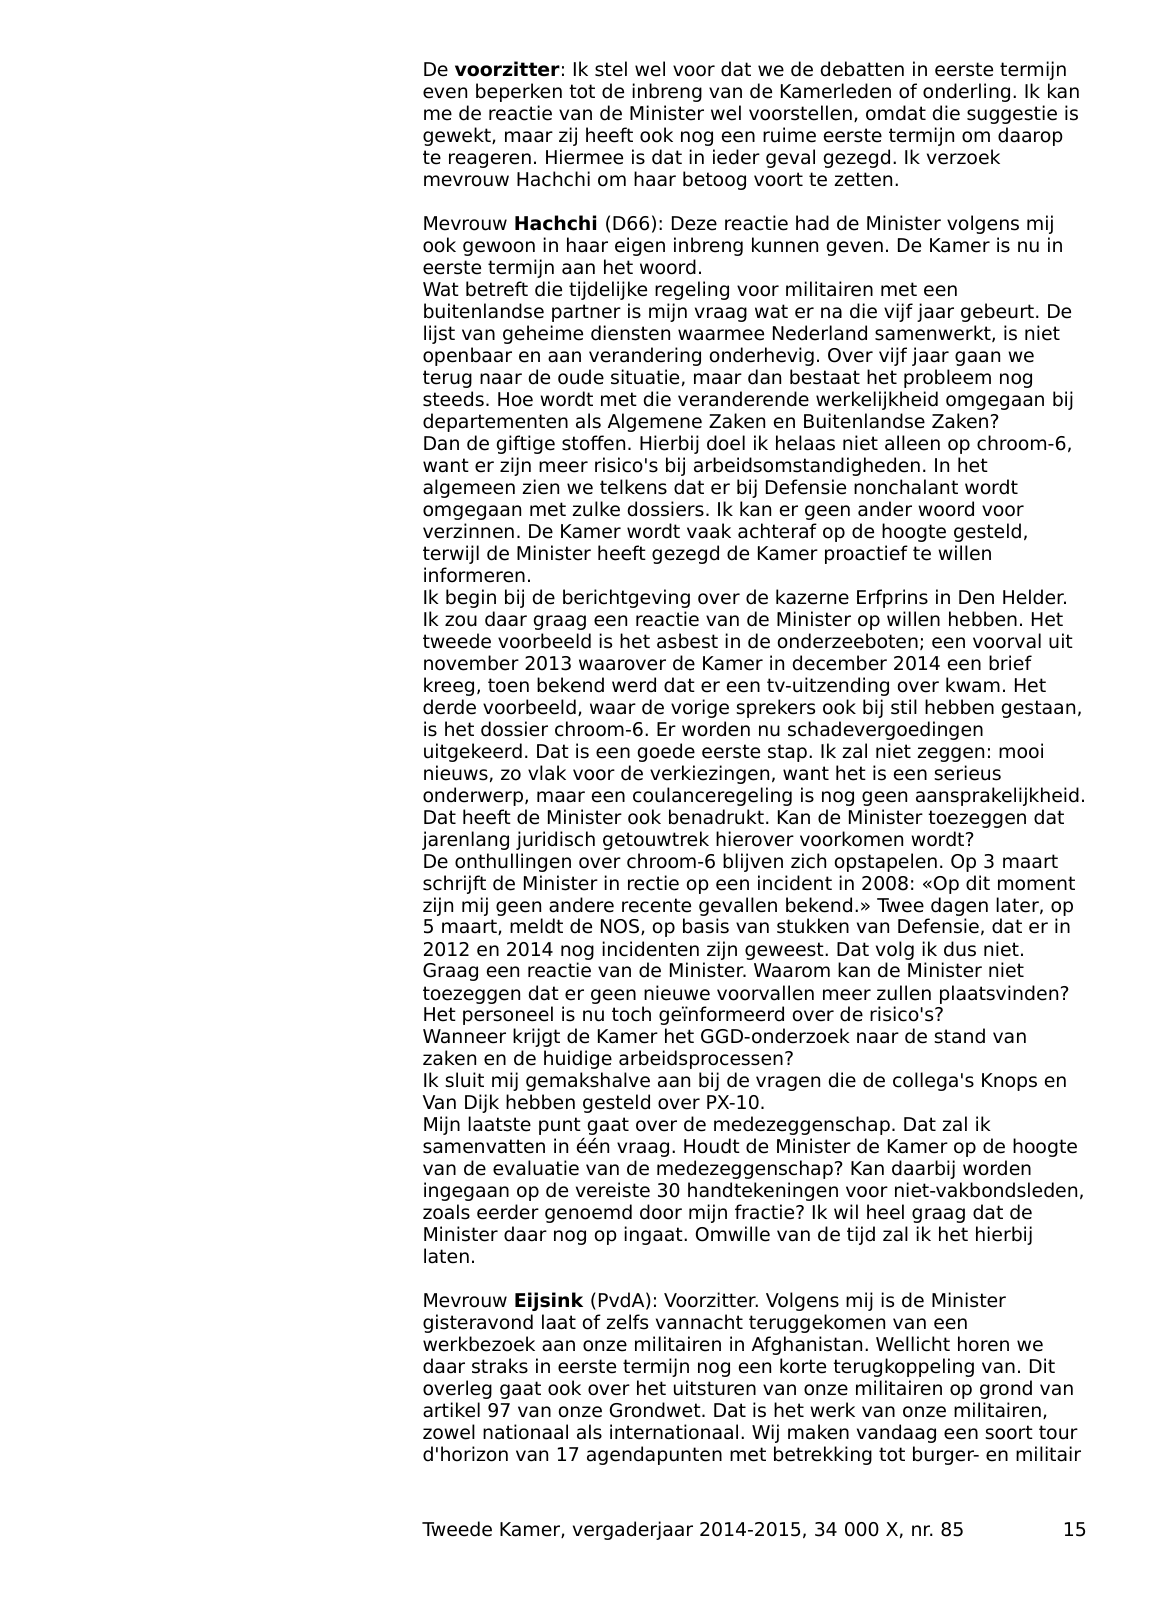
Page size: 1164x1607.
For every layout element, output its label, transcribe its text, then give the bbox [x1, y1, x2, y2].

text Dan de giftige stoffen. Hierbij doel ik helaas niet alleen op chroom-6, want er zijn meer risico's bij arbeidsomstandigheden. In het algemeen zien we telkens dat er bij Defensie nonchalant wordt omgegaan met zulke dossiers. Ik kan er geen ander woord voor verzinnen. De Kamer wordt vaak achteraf op de hoogte gesteld, terwijl de Minister heeft gezegd de Kamer proactief te willen informeren. [422, 433, 1087, 587]
text Wanneer krijgt de Kamer het GGD-onderzoek naar de stand van zaken en de huidige arbeidsprocessen? [422, 1026, 1087, 1070]
text Mevrouw Hachchi (D66): Deze reactie had de Minister volgens mij ook gewoon in haar eigen inbreng kunnen geven. De Kamer is nu in eerste termijn aan het woord. [422, 213, 1087, 279]
text Ik sluit mij gemakshalve aan bij de vragen die de collega's Knops en Van Dijk hebben gesteld over PX-10. [422, 1070, 1087, 1114]
text De voorzitter: Ik stel wel voor dat we de debatten in eerste termijn even beperken tot de inbreng van de Kamerleden of onderling. Ik kan me de reactie van de Minister wel voorstellen, omdat die suggestie is gewekt, maar zij heeft ook nog een ruime eerste termijn om daarop te reageren. Hiermee is dat in ieder geval gezegd. Ik verzoek mevrouw Hachchi om haar betoog voort te zetten. [422, 59, 1087, 191]
text De onthullingen over chroom-6 blijven zich opstapelen. Op 3 maart schrijft de Minister in rectie op een incident in 2008: «Op dit moment zijn mij geen andere recente gevallen bekend.» Twee dagen later, op 5 maart, meldt de NOS, op basis van stukken van Defensie, dat er in 2012 en 2014 nog incidenten zijn geweest. Dat volg ik dus niet. Graag een reactie van de Minister. Waarom kan de Minister niet toezeggen dat er geen nieuwe voorvallen meer zullen plaatsvinden? Het personeel is nu toch geïnformeerd over de risico's? [422, 851, 1087, 1026]
text Mevrouw Eijsink (PvdA): Voorzitter. Volgens mij is de Minister gisteravond laat of zelfs vannacht teruggekomen van een werkbezoek aan onze militairen in Afghanistan. Wellicht horen we daar straks in eerste termijn nog een korte terugkoppeling van. Dit overleg gaat ook over het uitsturen van onze militairen op grond van artikel 97 van onze Grondwet. Dat is het werk van onze militairen, zowel nationaal als internationaal. Wij maken vandaag een soort tour d'horizon van 17 agendapunten met betrekking tot burger- en militair [422, 1290, 1087, 1466]
text Mijn laatste punt gaat over de medezeggenschap. Dat zal ik samenvatten in één vraag. Houdt de Minister de Kamer op de hoogte van de evaluatie van de medezeggenschap? Kan daarbij worden ingegaan op de vereiste 30 handtekeningen voor niet-vakbondsleden, zoals eerder genoemd door mijn fractie? Ik wil heel graag dat de Minister daar nog op ingaat. Omwille van de tijd zal ik het hierbij laten. [422, 1114, 1087, 1268]
text Ik begin bij de berichtgeving over de kazerne Erfprins in Den Helder. Ik zou daar graag een reactie van de Minister op willen hebben. Het tweede voorbeeld is het asbest in de onderzeeboten; een voorval uit november 2013 waarover de Kamer in december 2014 een brief kreeg, toen bekend werd dat er een tv-uitzending over kwam. Het derde voorbeeld, waar de vorige sprekers ook bij stil hebben gestaan, is het dossier chroom-6. Er worden nu schadevergoedingen uitgekeerd. Dat is een goede eerste stap. Ik zal niet zeggen: mooi nieuws, zo vlak voor de verkiezingen, want het is een serieus onderwerp, maar een coulanceregeling is nog geen aansprakelijkheid. Dat heeft de Minister ook benadrukt. Kan de Minister toezeggen dat jarenlang juridisch getouwtrek hierover voorkomen wordt? [422, 587, 1087, 851]
text Wat betreft die tijdelijke regeling voor militairen met een buitenlandse partner is mijn vraag wat er na die vijf jaar gebeurt. De lijst van geheime diensten waarmee Nederland samenwerkt, is niet openbaar en aan verandering onderhevig. Over vijf jaar gaan we terug naar de oude situatie, maar dan bestaat het probleem nog steeds. Hoe wordt met die veranderende werkelijkheid omgegaan bij departementen als Algemene Zaken en Buitenlandse Zaken? [422, 279, 1087, 433]
